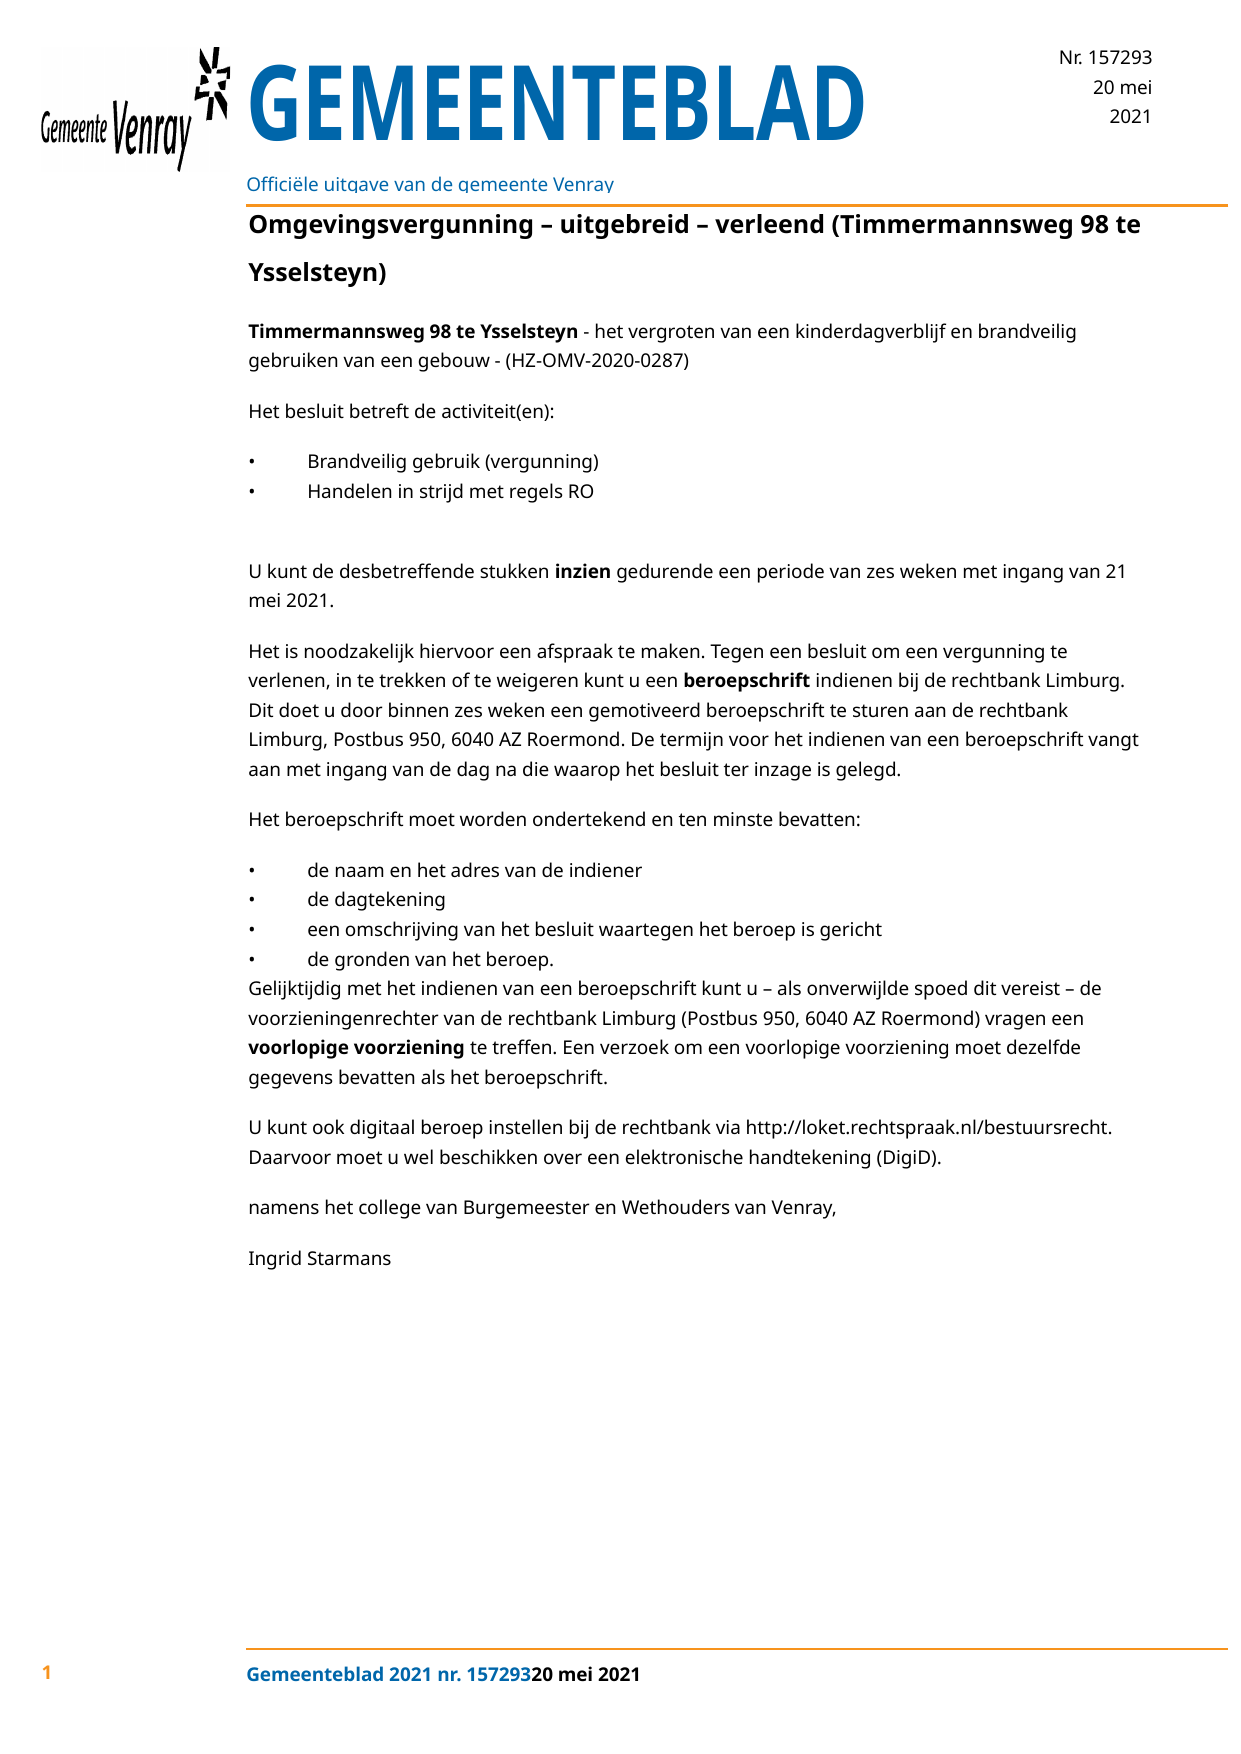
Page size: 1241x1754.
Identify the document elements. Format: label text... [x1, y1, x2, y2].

list Brandveilig gebruik (vergunning) [248, 448, 1152, 474]
text Timmermannsweg 98 te Ysselsteyn - het vergroten van een kinderdagverblijf en brandveilig gebruiken van een gebouw - (HZ-OMV-2020-0287) [248, 318, 1152, 373]
text Ingrid Starmans [248, 1245, 1152, 1271]
list de naam en het adres van de indiener [248, 857, 1152, 883]
text Het besluit betreft de activiteit(en): [248, 398, 1152, 424]
text namens het college van Burgemeester en Wethouders van Venray, [248, 1194, 1152, 1220]
text Het beroepschrift moet worden ondertekend en ten minste bevatten: [248, 807, 1152, 832]
list de gronden van het beroep. [248, 946, 1152, 972]
text Gelijktijdig met het indienen van een beroepschrift kunt u – als onverwijlde spoed dit vereist – de voorzieningenrechter van de rechtbank Limburg (Postbus 950, 6040 AZ Roermond) vragen een voorlopige voorziening te treffen. Een verzoek om een voorlopige voorziening moet dezelfde gegevens bevatten als het beroepschrift. [248, 975, 1152, 1090]
text Het is noodzakelijk hiervoor een afspraak te maken. Tegen een besluit om een vergunning te verlenen, in te trekken of te weigeren kunt u een beroepschrift indienen bij de rechtbank Limburg. Dit doet u door binnen zes weken een gemotiveerd beroepschrift te sturen aan de rechtbank Limburg, Postbus 950, 6040 AZ Roermond. De termijn voor het indienen van een beroepschrift vangt aan met ingang van de dag na die waarop het besluit ter inzage is gelegd. [248, 638, 1152, 782]
text Omgevingsvergunning – uitgebreid – verleend (Timmermannsweg 98 te Ysselsteyn) [248, 207, 1152, 288]
list de dagtekening [248, 887, 1152, 912]
text U kunt ook digitaal beroep instellen bij de rechtbank via http://loket.rechtspraak.nl/bestuursrecht. Daarvoor moet u wel beschikken over een elektronische handtekening (DigiD). [248, 1114, 1152, 1170]
list Handelen in strijd met regels RO [248, 478, 1152, 504]
text U kunt de desbetreffende stukken inzien gedurende een periode van zes weken met ingang van 21 mei 2021. [248, 558, 1152, 613]
picture [41, 47, 231, 172]
list een omschrijving van het besluit waartegen het beroep is gericht [248, 916, 1152, 942]
